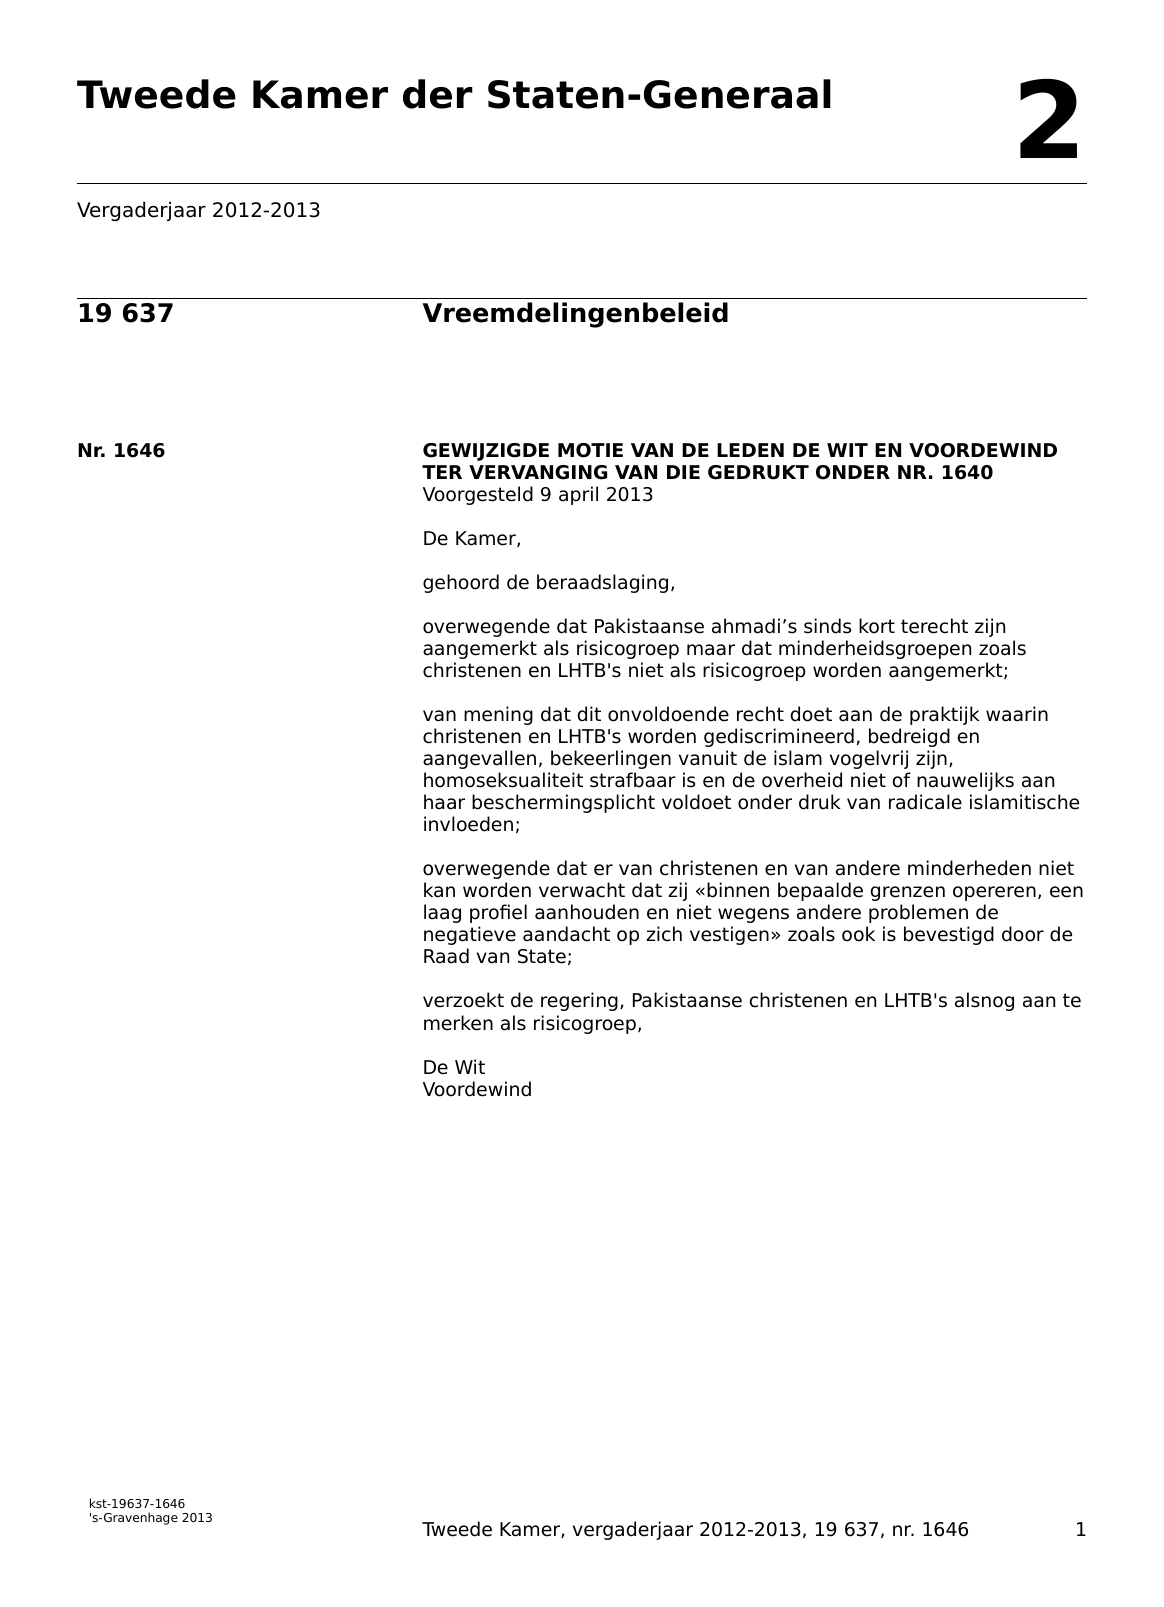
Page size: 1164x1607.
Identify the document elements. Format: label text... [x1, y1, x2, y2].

subtitle Nr. 1646 GEWIJZIGDE MOTIE VAN DE LEDEN DE WIT EN VOORDEWIND TER VERVANGING VAN DIE GEDRUKT ONDER NR. 1640 [77, 440, 1087, 484]
subtitle 19 637 Vreemdelingenbeleid [77, 299, 1087, 329]
text overwegende dat Pakistaanse ahmadi’s sinds kort terecht zijn aangemerkt als risicogroep maar dat minderheidsgroepen zoals christenen en LHTB's niet als risicogroep worden aangemerkt; [422, 616, 1087, 682]
text kst-19637-1646 [88, 1497, 323, 1511]
text overwegende dat er van christenen en van andere minderheden niet kan worden verwacht dat zij «binnen bepaalde grenzen opereren, een laag profiel aanhouden en niet wegens andere problemen de negatieve aandacht op zich vestigen» zoals ook is bevestigd door de Raad van State; [422, 858, 1087, 968]
text gehoord de beraadslaging, [422, 572, 1087, 594]
table_header Tweede Kamer der Staten-Generaal [77, 59, 886, 183]
text De Kamer, [422, 528, 1087, 550]
text 's-Gravenhage 2013 [88, 1511, 323, 1525]
table_cell Vergaderjaar 2012-2013 [77, 184, 1087, 298]
text Voorgesteld 9 april 2013 [422, 484, 1087, 506]
table_header 2 [886, 59, 1087, 183]
text Voordewind [422, 1078, 1087, 1101]
text verzoekt de regering, Pakistaanse christenen en LHTB's alsnog aan te merken als risicogroep, [422, 990, 1087, 1034]
text van mening dat dit onvoldoende recht doet aan de praktijk waarin christenen en LHTB's worden gediscrimineerd, bedreigd en aangevallen, bekeerlingen vanuit de islam vogelvrij zijn, homoseksualiteit strafbaar is en de overheid niet of nauwelijks aan haar beschermingsplicht voldoet onder druk van radicale islamitische invloeden; [422, 704, 1087, 836]
text De Wit [422, 1057, 1087, 1078]
